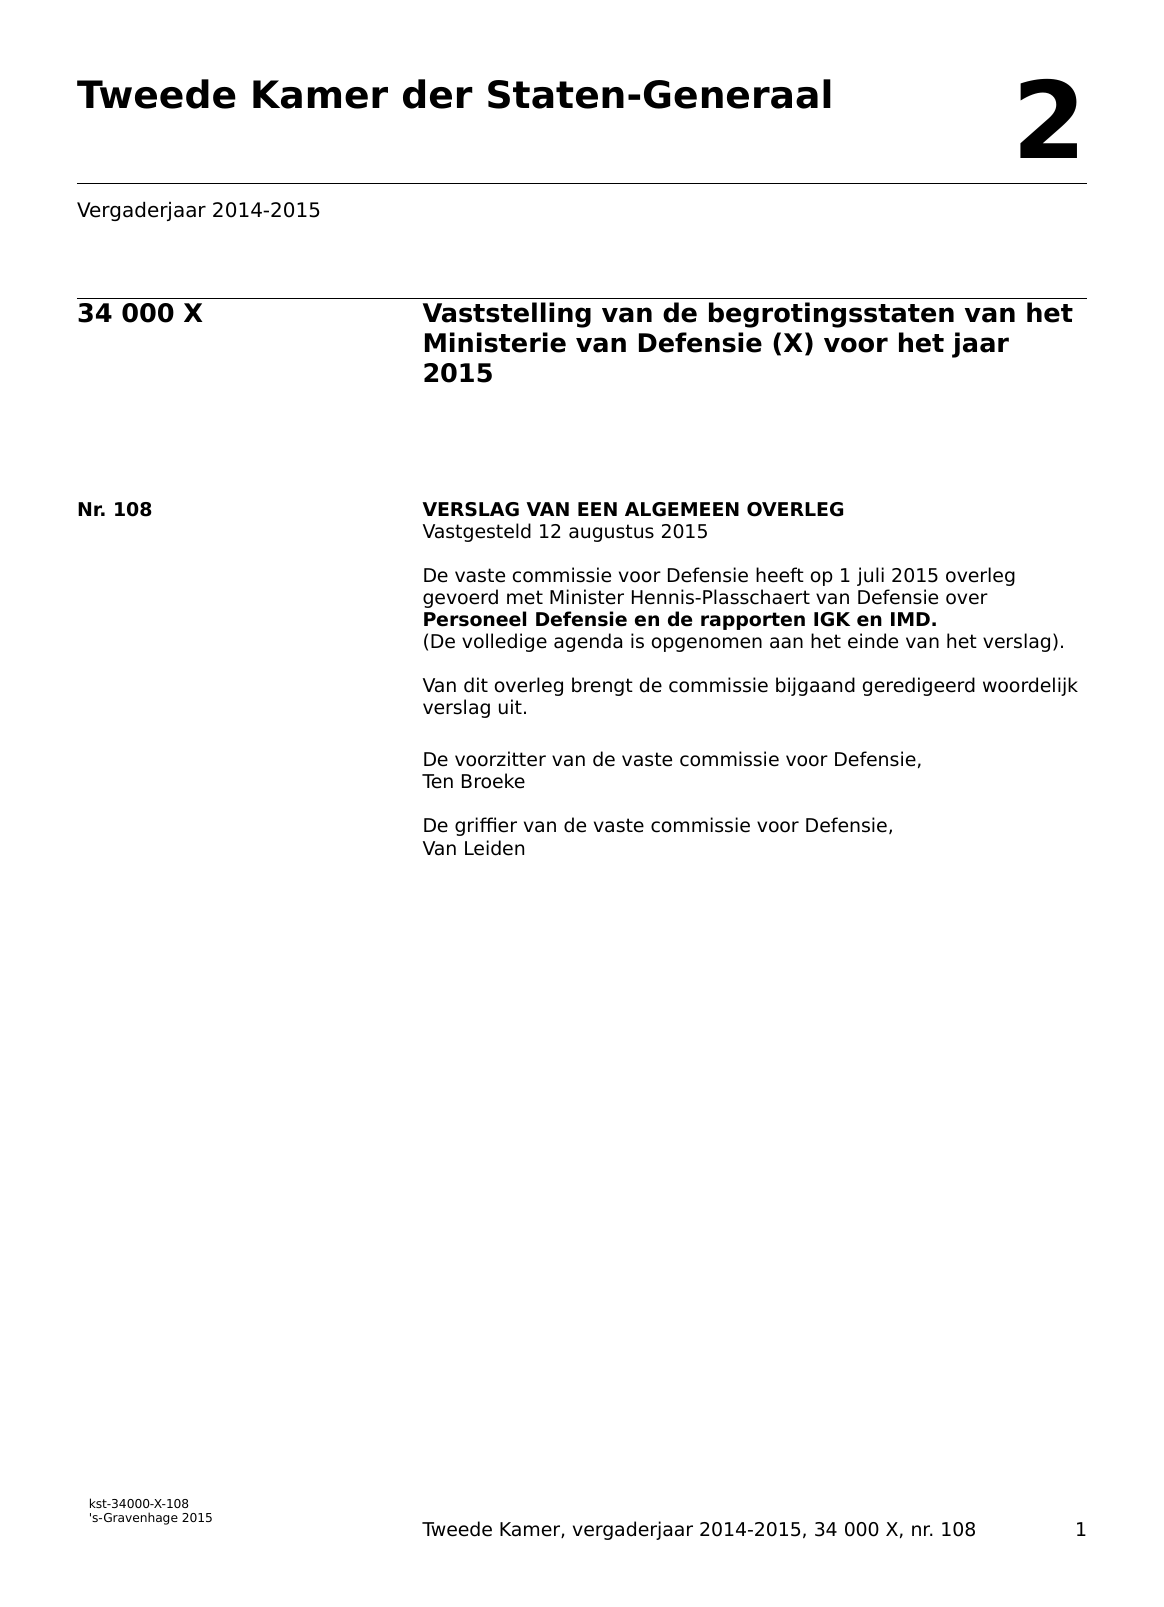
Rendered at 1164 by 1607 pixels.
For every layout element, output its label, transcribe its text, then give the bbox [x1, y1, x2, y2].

subtitle 34 000 X Vaststelling van de begrotingsstaten van het Ministerie van Defensie (X) voor het jaar 2015 [77, 299, 1087, 388]
table_cell Vergaderjaar 2014-2015 [77, 184, 1087, 298]
text Van dit overleg brengt de commissie bijgaand geredigeerd woordelijk verslag uit. [422, 675, 1087, 719]
text De voorzitter van de vaste commissie voor Defensie, Ten Broeke [422, 749, 1087, 793]
text De griffier van de vaste commissie voor Defensie, Van Leiden [422, 815, 1087, 859]
text kst-34000-X-108 [88, 1497, 323, 1511]
text De vaste commissie voor Defensie heeft op 1 juli 2015 overleg gevoerd met Minister Hennis-Plasschaert van Defensie over Personeel Defensie en de rapporten IGK en IMD. [422, 565, 1087, 631]
text Vastgesteld 12 augustus 2015 [422, 521, 1087, 543]
table_header Tweede Kamer der Staten-Generaal [77, 59, 886, 183]
text (De volledige agenda is opgenomen aan het einde van het verslag). [422, 631, 1087, 653]
subtitle Nr. 108 VERSLAG VAN EEN ALGEMEEN OVERLEG [77, 499, 1087, 521]
table_header 2 [886, 59, 1087, 183]
text 's-Gravenhage 2015 [88, 1511, 323, 1525]
